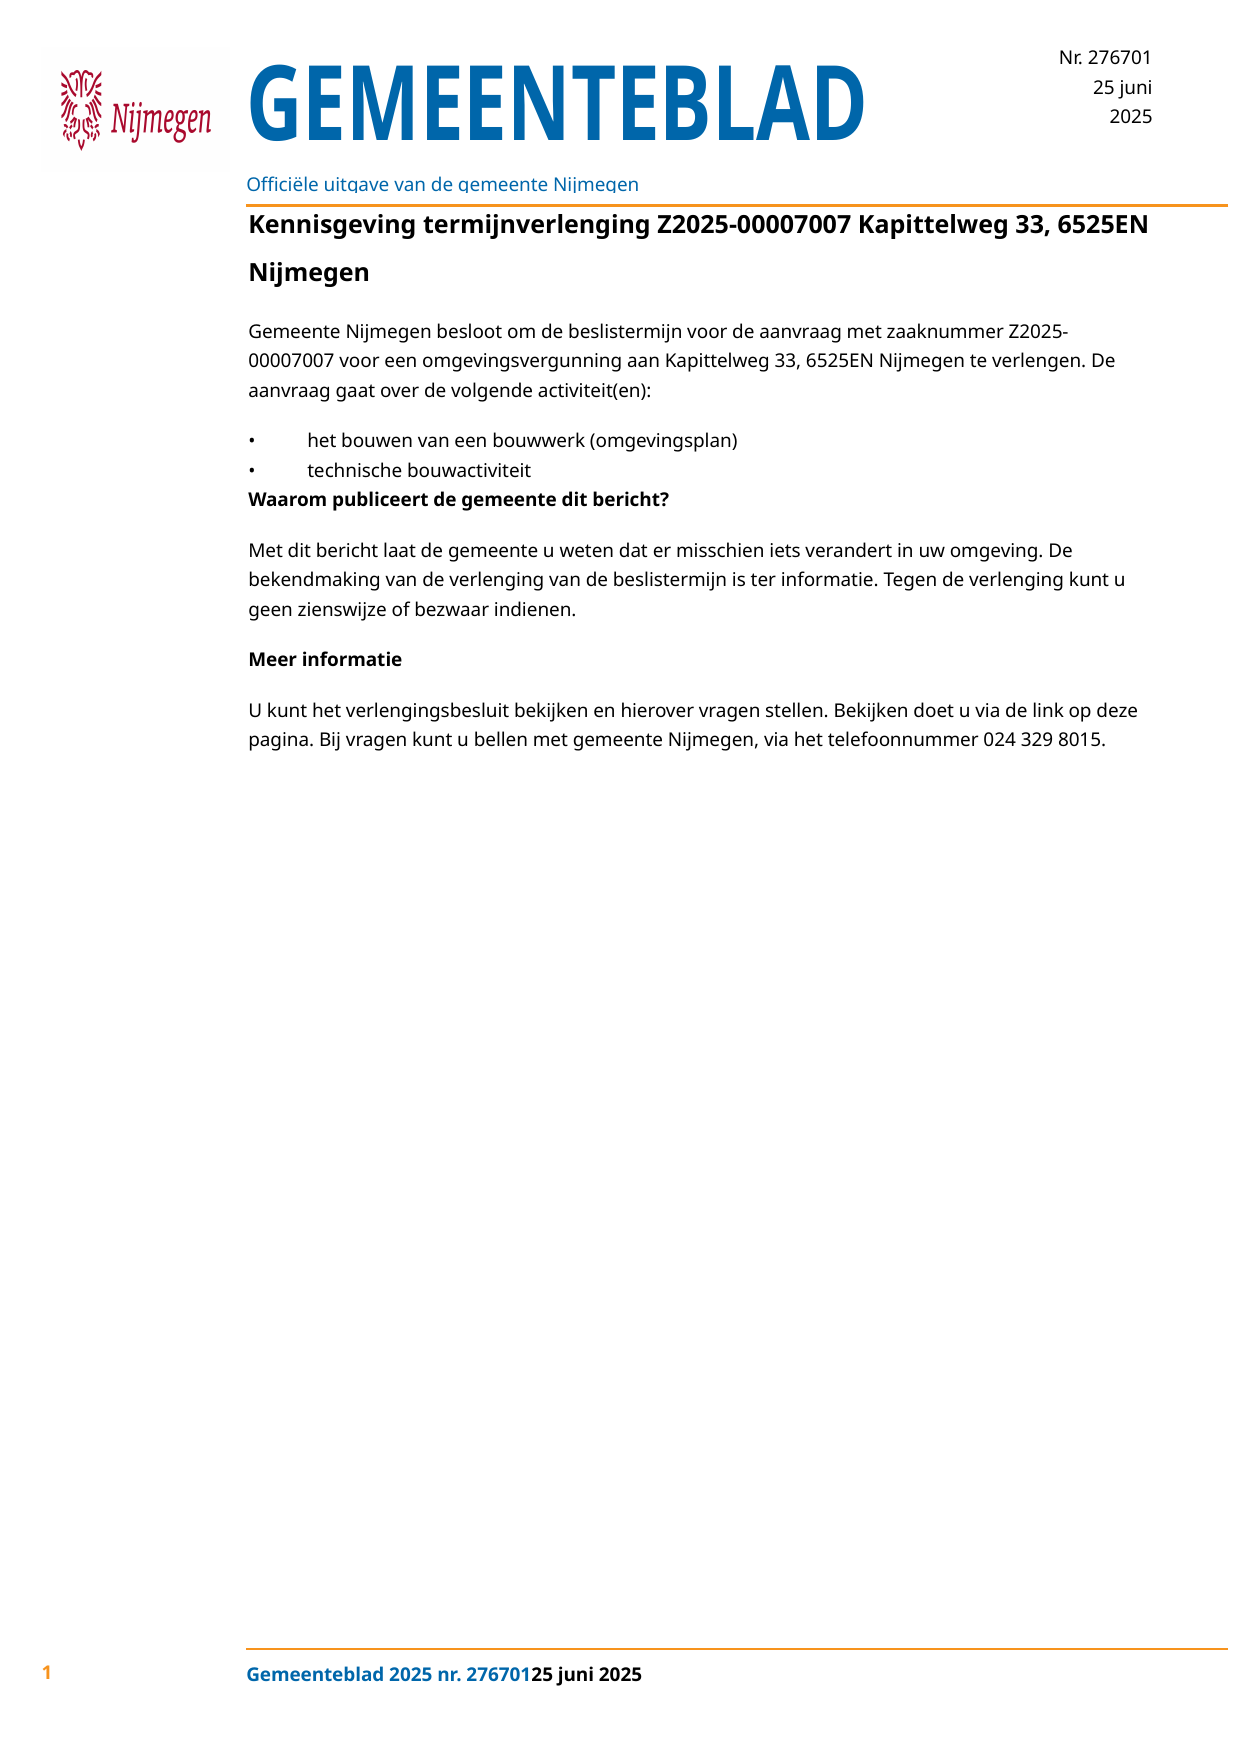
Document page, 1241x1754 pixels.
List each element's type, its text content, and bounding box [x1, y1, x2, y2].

text Meer informatie [248, 647, 1152, 672]
list het bouwen van een bouwwerk (omgevingsplan) [248, 427, 1152, 453]
text Gemeente Nijmegen besloot om de beslistermijn voor de aanvraag met zaaknummer Z2025-00007007 voor een omgevingsvergunning aan Kapittelweg 33, 6525EN Nijmegen te verlengen. De aanvraag gaat over de volgende activiteit(en): [248, 318, 1152, 403]
text Kennisgeving termijnverlenging Z2025-00007007 Kapittelweg 33, 6525EN Nijmegen [248, 207, 1152, 288]
text Met dit bericht laat de gemeente u weten dat er misschien iets verandert in uw omgeving. De bekendmaking van de verlenging van de beslistermijn is ter informatie. Tegen de verlenging kunt u geen zienswijze of bezwaar indienen. [248, 537, 1152, 622]
picture [41, 47, 231, 172]
list technische bouwactiviteit [248, 457, 1152, 483]
text U kunt het verlengingsbesluit bekijken en hierover vragen stellen. Bekijken doet u via de link op deze pagina. Bij vragen kunt u bellen met gemeente Nijmegen, via het telefoonnummer 024 329 8015. [248, 697, 1152, 752]
text Waarom publiceert de gemeente dit bericht? [248, 487, 1152, 512]
